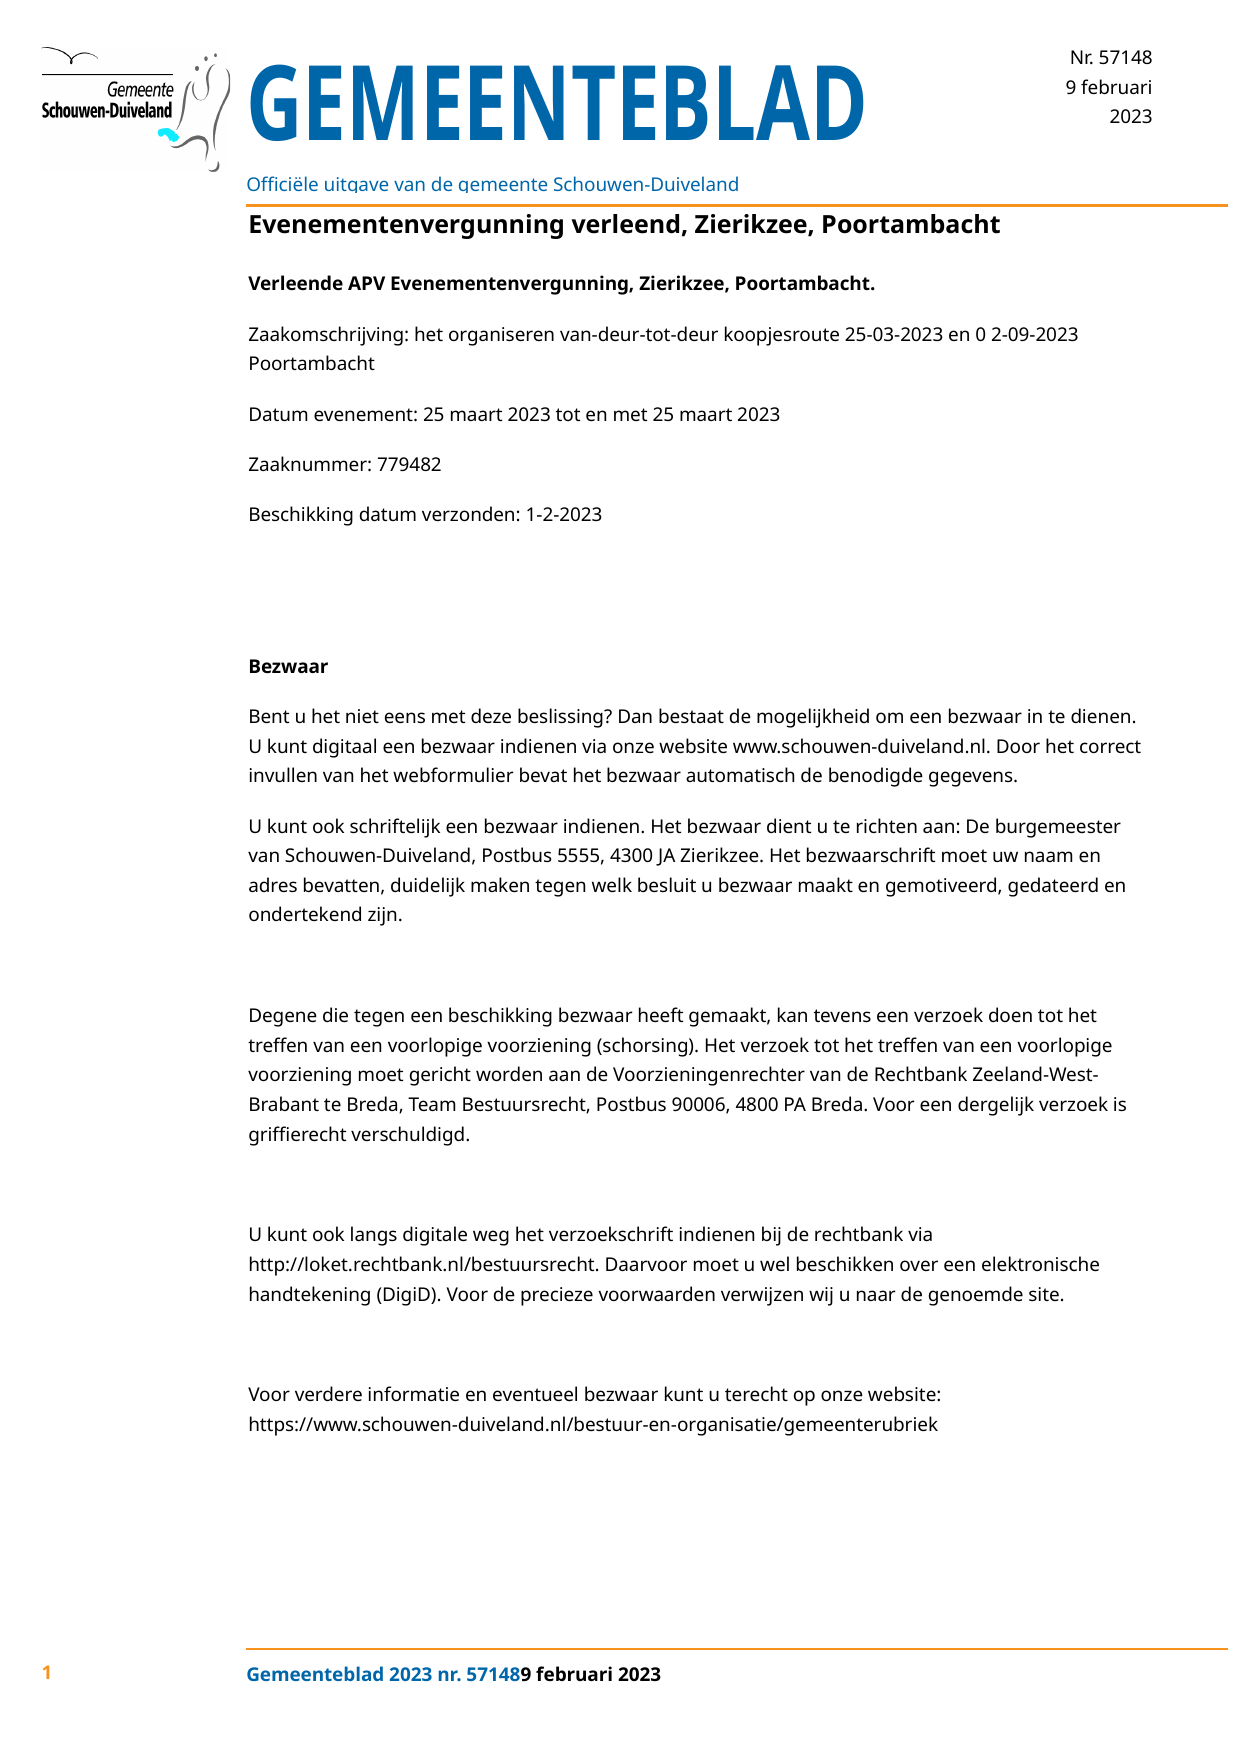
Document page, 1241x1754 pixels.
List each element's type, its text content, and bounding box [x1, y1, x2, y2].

text Evenementenvergunning verleend, Zierikzee, Poortambacht [248, 207, 1152, 241]
text Beschikking datum verzonden: 1-2-2023 [248, 502, 1152, 527]
text Zaakomschrijving: het organiseren van-deur-tot-deur koopjesroute 25-03-2023 en 0 2-09-2023 Poortambacht [248, 321, 1152, 376]
text Zaaknummer: 779482 [248, 451, 1152, 477]
text Bezwaar [248, 653, 1152, 678]
picture [41, 47, 231, 172]
text Degene die tegen een beschikking bezwaar heeft gemaakt, kan tevens een verzoek doen tot het treffen van een voorlopige voorziening (schorsing). Het verzoek tot het treffen van een voorlopige voorziening moet gericht worden aan de Voorzieningenrechter van de Rechtbank Zeeland-West-Brabant te Breda, Team Bestuursrecht, Postbus 90006, 4800 PA Breda. Voor een dergelijk verzoek is griffierecht verschuldigd. [248, 1002, 1152, 1146]
text Bent u het niet eens met deze beslissing? Dan bestaat de mogelijkheid om een bezwaar in te dienen. U kunt digitaal een bezwaar indienen via onze website www.schouwen-duiveland.nl. Door het correct invullen van het webformulier bevat het bezwaar automatisch de benodigde gegevens. [248, 703, 1152, 788]
text U kunt ook schriftelijk een bezwaar indienen. Het bezwaar dient u te richten aan: De burgemeester van Schouwen-Duiveland, Postbus 5555, 4300 JA Zierikzee. Het bezwaarschrift moet uw naam en adres bevatten, duidelijk maken tegen welk besluit u bezwaar maakt en gemotiveerd, gedateerd en ondertekend zijn. [248, 813, 1152, 927]
text Datum evenement: 25 maart 2023 tot en met 25 maart 2023 [248, 401, 1152, 426]
text U kunt ook langs digitale weg het verzoekschrift indienen bij de rechtbank via http://loket.rechtbank.nl/bestuursrecht. Daarvoor moet u wel beschikken over een elektronische handtekening (DigiD). Voor de precieze voorwaarden verwijzen wij u naar de genoemde site. [248, 1222, 1152, 1306]
text Voor verdere informatie en eventueel bezwaar kunt u terecht op onze website: https://www.schouwen-duiveland.nl/bestuur-en-organisatie/gemeenterubriek [248, 1382, 1152, 1437]
text Verleende APV Evenementenvergunning, Zierikzee, Poortambacht. [248, 270, 1152, 296]
